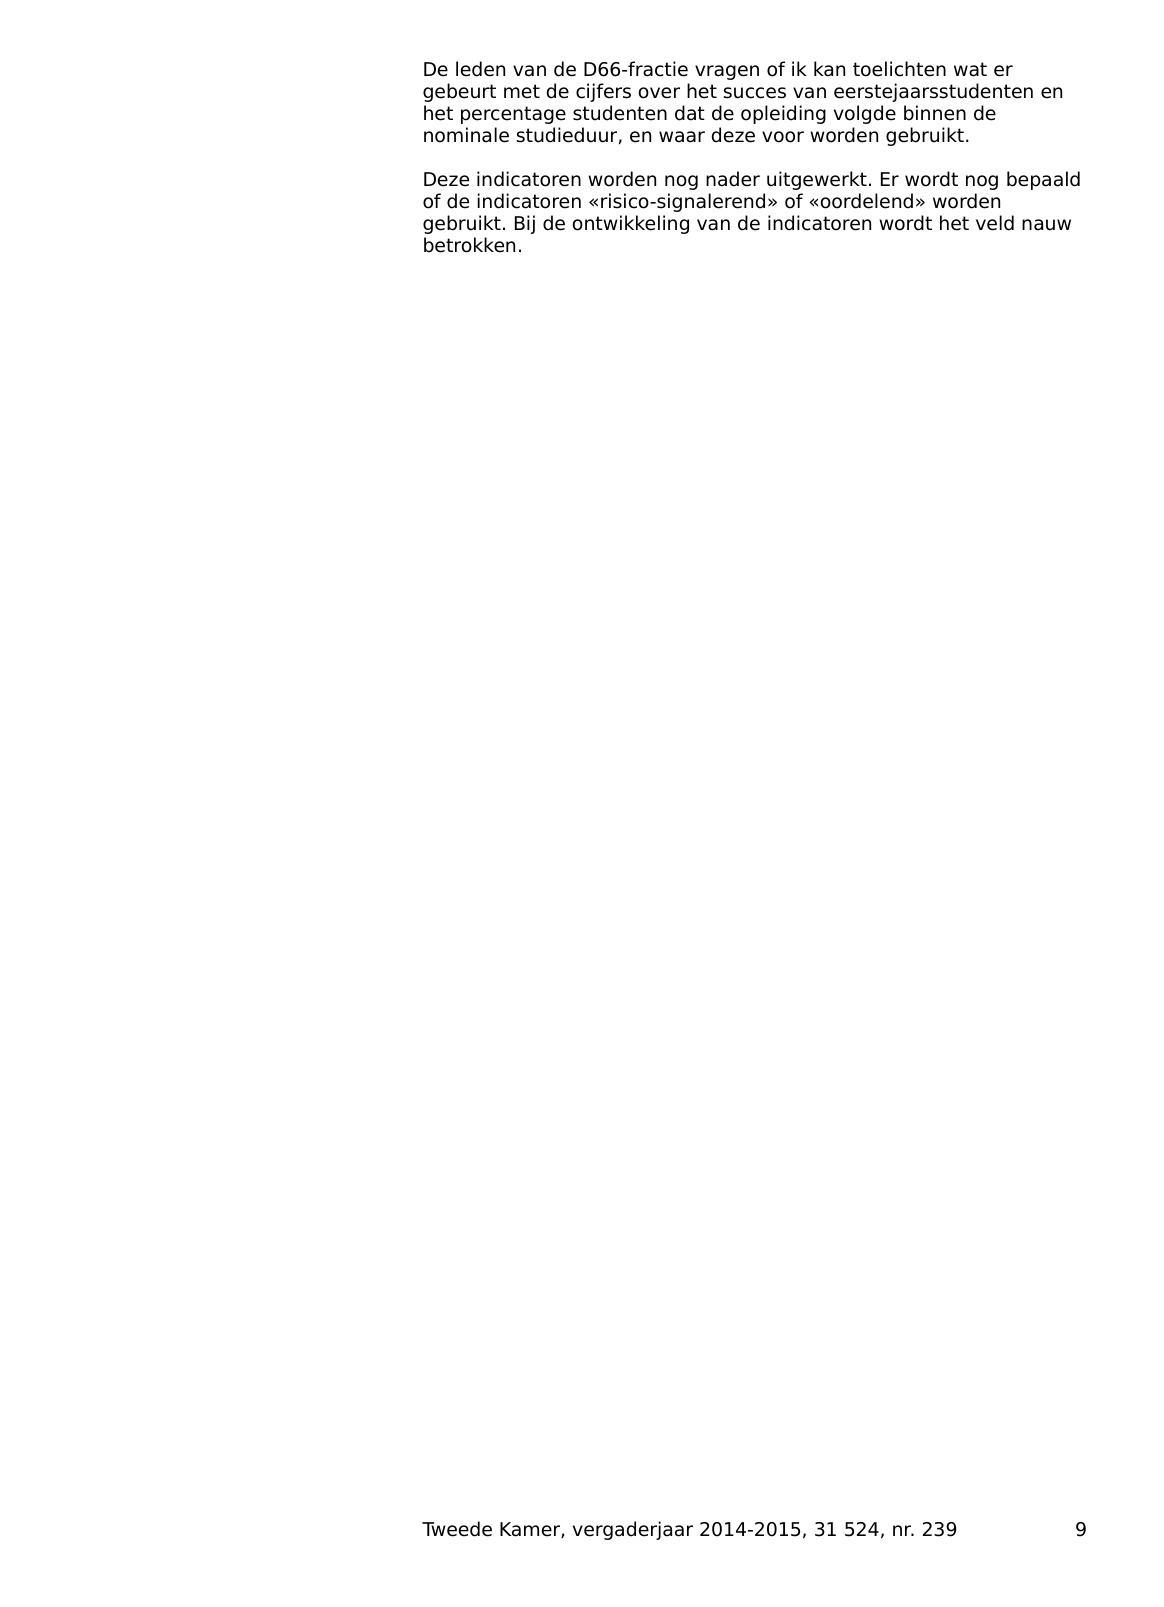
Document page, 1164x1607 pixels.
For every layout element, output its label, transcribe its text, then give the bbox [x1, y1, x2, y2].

text De leden van de D66-fractie vragen of ik kan toelichten wat er gebeurt met de cijfers over het succes van eerstejaarsstudenten en het percentage studenten dat de opleiding volgde binnen de nominale studieduur, en waar deze voor worden gebruikt. [422, 59, 1087, 147]
text Deze indicatoren worden nog nader uitgewerkt. Er wordt nog bepaald of de indicatoren «risico-signalerend» of «oordelend» worden gebruikt. Bij de ontwikkeling van de indicatoren wordt het veld nauw betrokken. [422, 169, 1087, 257]
